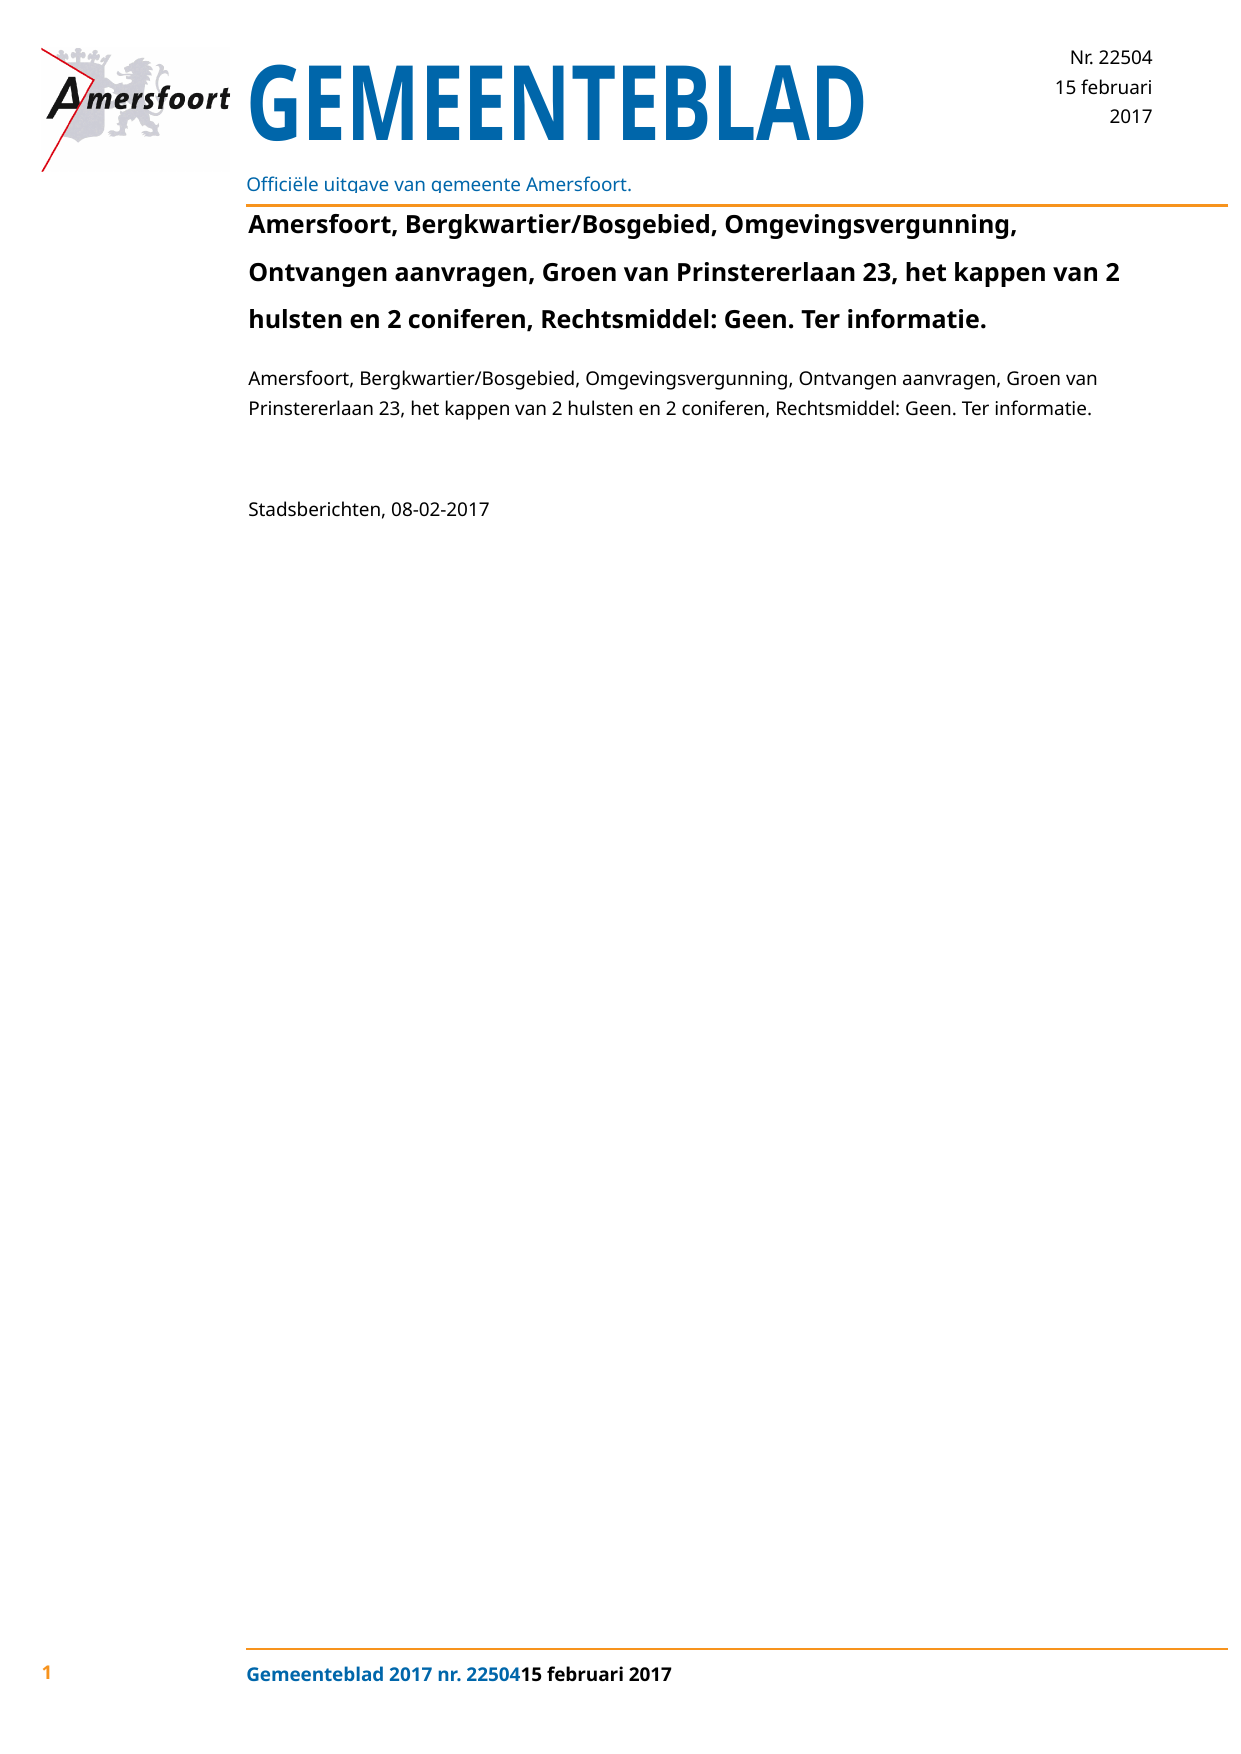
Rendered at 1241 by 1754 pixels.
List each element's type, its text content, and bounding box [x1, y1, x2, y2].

text Amersfoort, Bergkwartier/Bosgebied, Omgevingsvergunning, Ontvangen aanvragen, Groen van Prinstererlaan 23, het kappen van 2 hulsten en 2 coniferen, Rechtsmiddel: Geen. Ter informatie. [248, 366, 1152, 421]
text Amersfoort, Bergkwartier/Bosgebied, Omgevingsvergunning, Ontvangen aanvragen, Groen van Prinstererlaan 23, het kappen van 2 hulsten en 2 coniferen, Rechtsmiddel: Geen. Ter informatie. [248, 207, 1152, 336]
picture [41, 47, 231, 172]
text Stadsberichten, 08-02-2017 [248, 496, 1152, 522]
